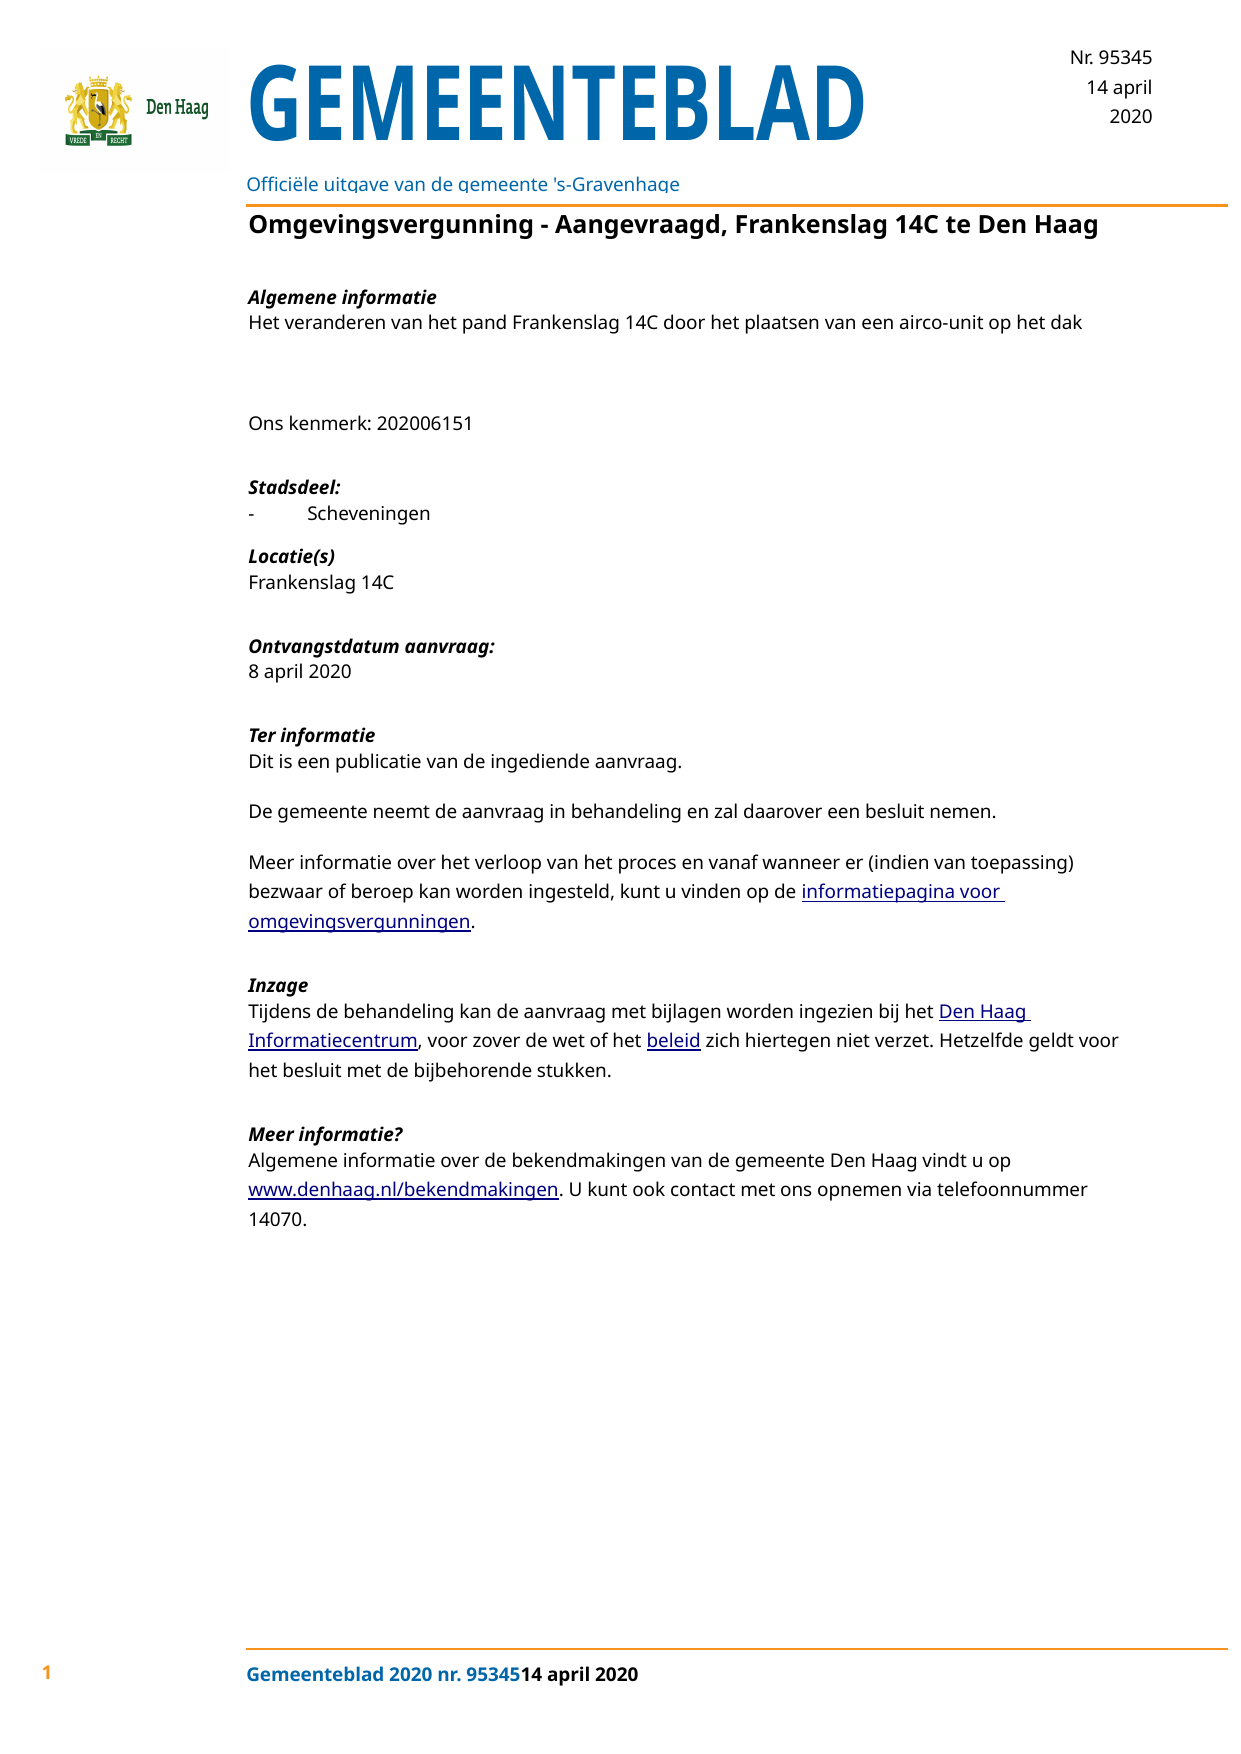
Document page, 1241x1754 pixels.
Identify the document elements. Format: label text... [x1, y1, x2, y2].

text De gemeente neemt de aanvraag in behandeling en zal daarover een besluit nemen. [248, 799, 1152, 824]
text Meer informatie? [248, 1121, 1152, 1147]
text Ons kenmerk: 202006151 [248, 410, 1152, 436]
text Meer informatie over het verloop van het proces en vanaf wanneer er (indien van toepassing) bezwaar of beroep kan worden ingesteld, kunt u vinden op de informatiepagina voor omgevingsvergunningen. [248, 849, 1152, 934]
text Stadsdeel: [248, 474, 1152, 500]
text Ter informatie [248, 723, 1152, 748]
text Algemene informatie [248, 284, 1152, 309]
text Frankenslag 14C [248, 569, 1152, 595]
text 8 april 2020 [248, 659, 1152, 684]
text Omgevingsvergunning - Aangevraagd, Frankenslag 14C te Den Haag [248, 207, 1152, 241]
text Tijdens de behandeling kan de aanvraag met bijlagen worden ingezien bij het Den Haag Informatiecentrum, voor zover de wet of het beleid zich hiertegen niet verzet. Hetzelfde geldt voor het besluit met de bijbehorende stukken. [248, 998, 1152, 1083]
text Locatie(s) [248, 543, 1152, 569]
text Inzage [248, 972, 1152, 998]
list Scheveningen [248, 500, 1152, 526]
picture [41, 47, 231, 172]
text Algemene informatie over de bekendmakingen van de gemeente Den Haag vindt u op www.denhaag.nl/bekendmakingen. U kunt ook contact met ons opnemen via telefoonnummer 14070. [248, 1147, 1152, 1232]
text Dit is een publicatie van de ingediende aanvraag. [248, 748, 1152, 774]
text Het veranderen van het pand Frankenslag 14C door het plaatsen van een airco-unit op het dak [248, 309, 1152, 335]
text Ontvangstdatum aanvraag: [248, 633, 1152, 659]
